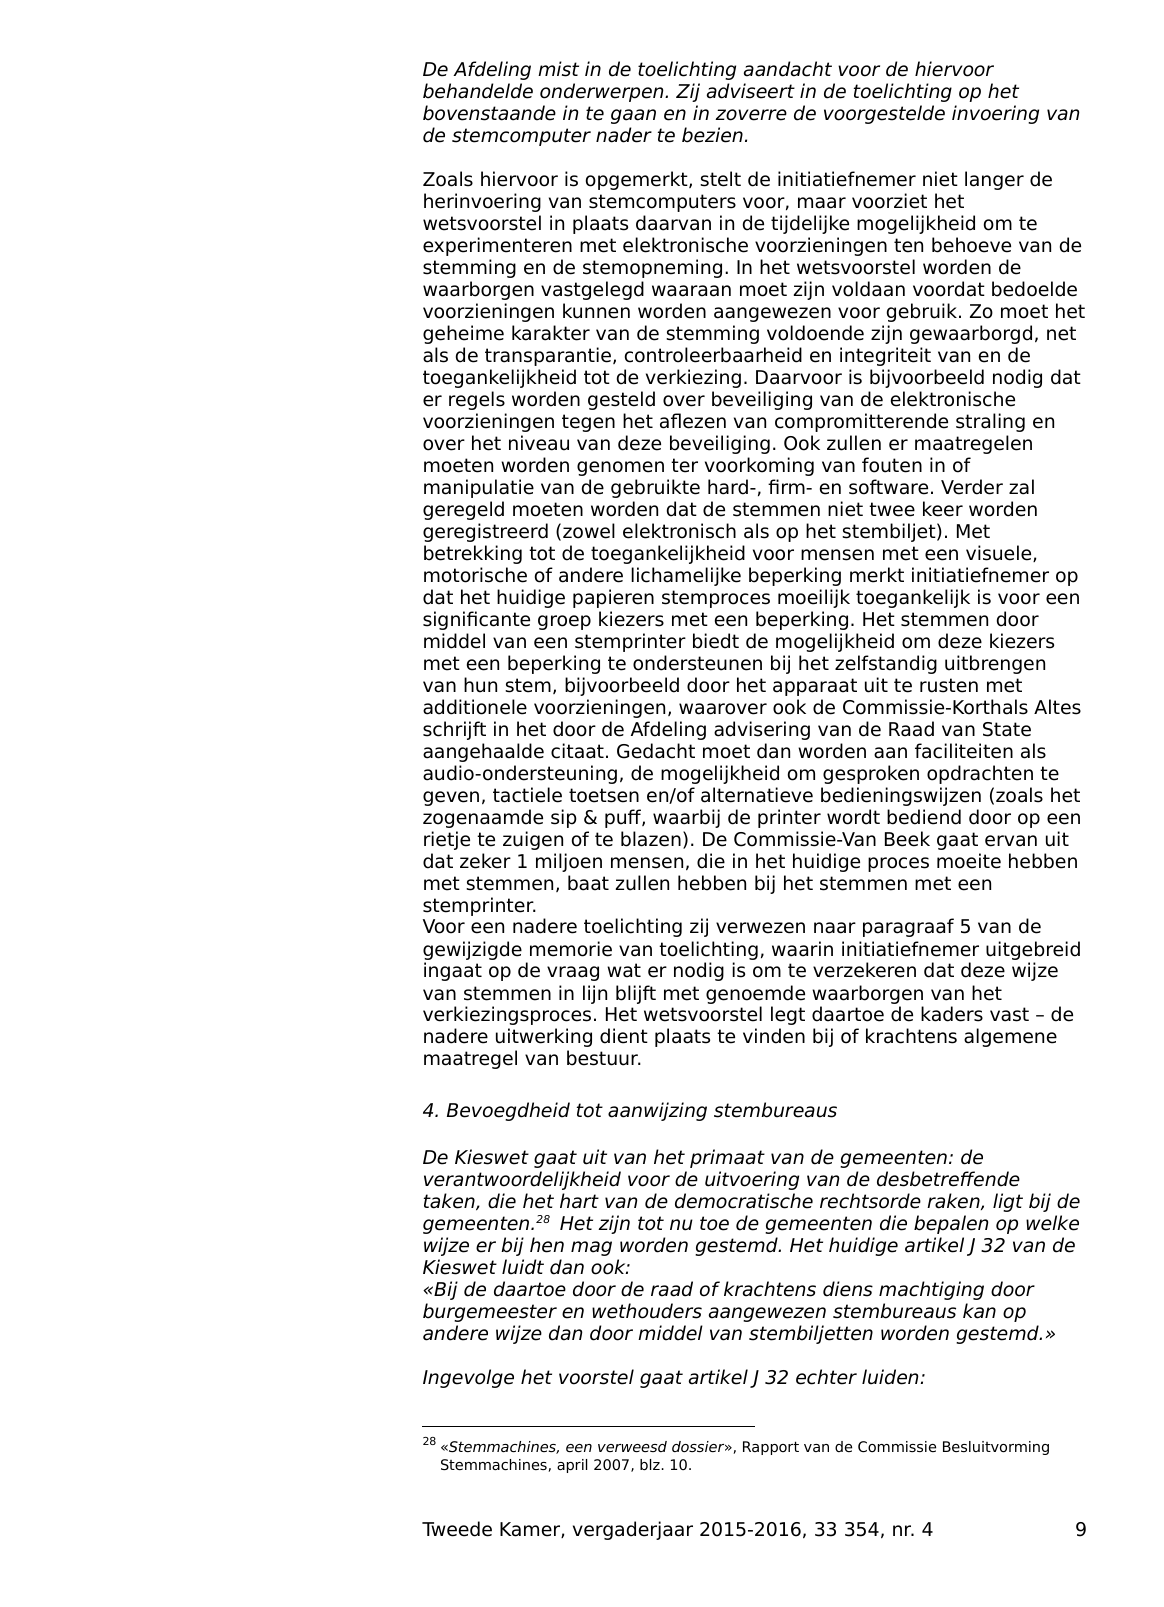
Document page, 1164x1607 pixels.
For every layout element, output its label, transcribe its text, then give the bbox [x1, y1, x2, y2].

text De Kieswet gaat uit van het primaat van de gemeenten: de verantwoordelijkheid voor de uitvoering van de desbetreffende taken, die het hart van de democratische rechtsorde raken, ligt bij de gemeenten. Het zijn tot nu toe de gemeenten die bepalen op welke wijze er bij hen mag worden gestemd. Het huidige artikel J 32 van de Kieswet luidt dan ook: [422, 1147, 1087, 1279]
text «Bij de daartoe door de raad of krachtens diens machtiging door burgemeester en wethouders aangewezen stembureaus kan op andere wijze dan door middel van stembiljetten worden gestemd.» [422, 1279, 1087, 1345]
subtitle 4. Bevoegdheid tot aanwijzing stembureaus [422, 1100, 1087, 1122]
text «Stemmachines, een verweesd dossier», Rapport van de Commissie Besluitvorming Stemmachines, april 2007, blz. 10. [422, 1435, 1087, 1474]
text Voor een nadere toelichting zij verwezen naar paragraaf 5 van de gewijzigde memorie van toelichting, waarin initiatiefnemer uitgebreid ingaat op de vraag wat er nodig is om te verzekeren dat deze wijze van stemmen in lijn blijft met genoemde waarborgen van het verkiezingsproces. Het wetsvoorstel legt daartoe de kaders vast – de nadere uitwerking dient plaats te vinden bij of krachtens algemene maatregel van bestuur. [422, 916, 1087, 1070]
text Zoals hiervoor is opgemerkt, stelt de initiatiefnemer niet langer de herinvoering van stemcomputers voor, maar voorziet het wetsvoorstel in plaats daarvan in de tijdelijke mogelijkheid om te experimenteren met elektronische voorzieningen ten behoeve van de stemming en de stemopneming. In het wetsvoorstel worden de waarborgen vastgelegd waaraan moet zijn voldaan voordat bedoelde voorzieningen kunnen worden aangewezen voor gebruik. Zo moet het geheime karakter van de stemming voldoende zijn gewaarborgd, net als de transparantie, controleerbaarheid en integriteit van en de toegankelijkheid tot de verkiezing. Daarvoor is bijvoorbeeld nodig dat er regels worden gesteld over beveiliging van de elektronische voorzieningen tegen het aflezen van compromitterende straling en over het niveau van deze beveiliging. Ook zullen er maatregelen moeten worden genomen ter voorkoming van fouten in of manipulatie van de gebruikte hard-, firm- en software. Verder zal geregeld moeten worden dat de stemmen niet twee keer worden geregistreerd (zowel elektronisch als op het stembiljet). Met betrekking tot de toegankelijkheid voor mensen met een visuele, motorische of andere lichamelijke beperking merkt initiatiefnemer op dat het huidige papieren stemproces moeilijk toegankelijk is voor een significante groep kiezers met een beperking. Het stemmen door middel van een stemprinter biedt de mogelijkheid om deze kiezers met een beperking te ondersteunen bij het zelfstandig uitbrengen van hun stem, bijvoorbeeld door het apparaat uit te rusten met additionele voorzieningen, waarover ook de Commissie-Korthals Altes schrijft in het door de Afdeling advisering van de Raad van State aangehaalde citaat. Gedacht moet dan worden aan faciliteiten als audio-ondersteuning, de mogelijkheid om gesproken opdrachten te geven, tactiele toetsen en/of alternatieve bedieningswijzen (zoals het zogenaamde sip & puff, waarbij de printer wordt bediend door op een rietje te zuigen of te blazen). De Commissie-Van Beek gaat ervan uit dat zeker 1 miljoen mensen, die in het huidige proces moeite hebben met stemmen, baat zullen hebben bij het stemmen met een stemprinter. [422, 169, 1087, 916]
text De Afdeling mist in de toelichting aandacht voor de hiervoor behandelde onderwerpen. Zij adviseert in de toelichting op het bovenstaande in te gaan en in zoverre de voorgestelde invoering van de stemcomputer nader te bezien. [422, 59, 1087, 147]
text Ingevolge het voorstel gaat artikel J 32 echter luiden: [422, 1367, 1087, 1389]
